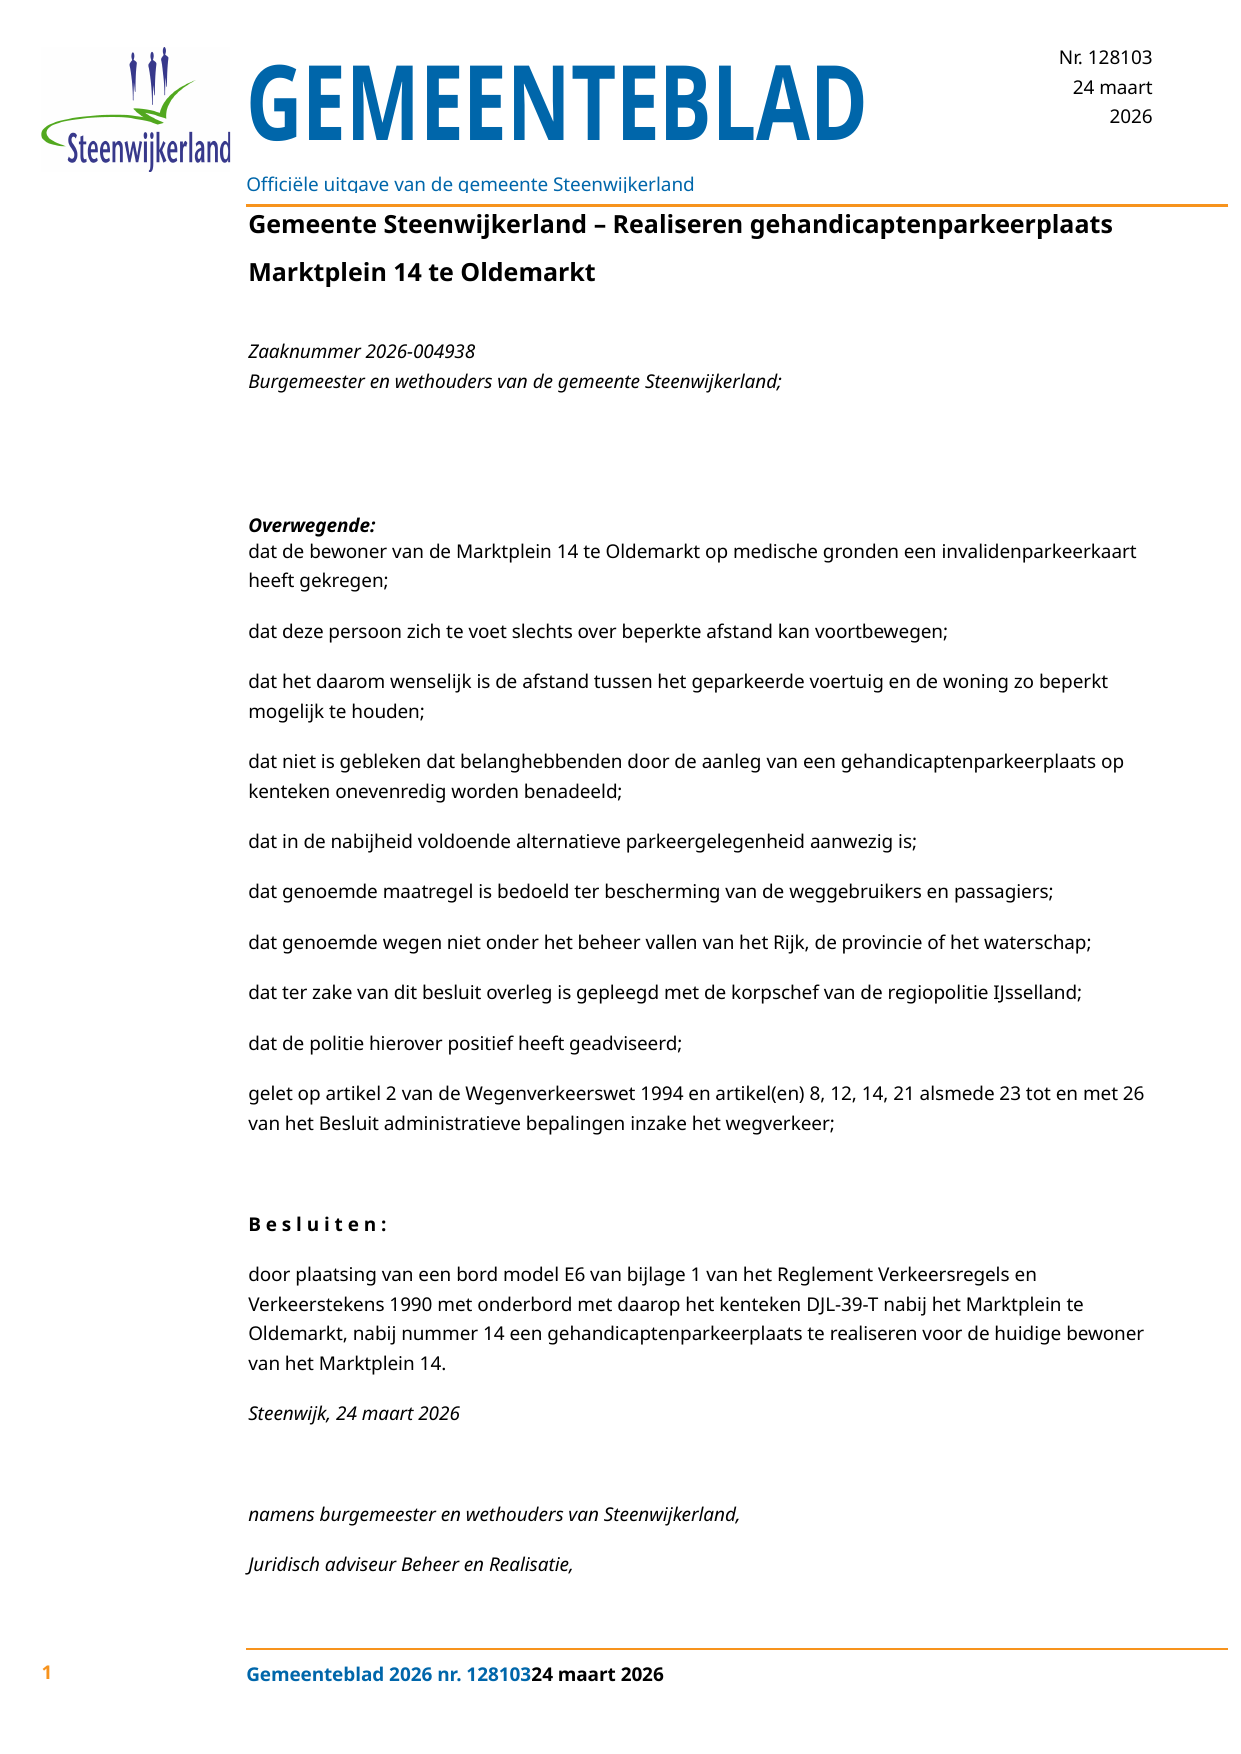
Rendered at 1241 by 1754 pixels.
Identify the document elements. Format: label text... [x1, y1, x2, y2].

text dat deze persoon zich te voet slechts over beperkte afstand kan voortbewegen; [248, 618, 1152, 644]
text Steenwijk, 24 maart 2026 [248, 1400, 1152, 1426]
text dat genoemde maatregel is bedoeld ter bescherming van de weggebruikers en passagiers; [248, 879, 1152, 904]
text door plaatsing van een bord model E6 van bijlage 1 van het Reglement Verkeersregels en Verkeerstekens 1990 met onderbord met daarop het kenteken DJL-39-T nabij het Marktplein te Oldemarkt, nabij nummer 14 een gehandicaptenparkeerplaats te realiseren voor de huidige bewoner van het Marktplein 14. [248, 1261, 1152, 1376]
text Overwegende: [248, 512, 1152, 538]
text dat ter zake van dit besluit overleg is gepleegd met de korpschef van de regiopolitie IJsselland; [248, 979, 1152, 1005]
text Juridisch adviseur Beheer en Realisatie, [248, 1552, 1152, 1577]
text dat niet is gebleken dat belanghebbenden door de aanleg van een gehandicaptenparkeerplaats op kenteken onevenredig worden benadeeld; [248, 748, 1152, 804]
text Zaaknummer 2026-004938 [248, 339, 1152, 364]
text dat in de nabijheid voldoende alternatieve parkeergelegenheid aanwezig is; [248, 828, 1152, 854]
text B e s l u i t e n : [248, 1211, 1152, 1237]
text dat de bewoner van de Marktplein 14 te Oldemarkt op medische gronden een invalidenparkeerkaart heeft gekregen; [248, 538, 1152, 593]
text dat de politie hierover positief heeft geadviseerd; [248, 1030, 1152, 1056]
text dat het daarom wenselijk is de afstand tussen het geparkeerde voertuig en de woning zo beperkt mogelijk te houden; [248, 668, 1152, 724]
picture [41, 47, 231, 172]
text Gemeente Steenwijkerland – Realiseren gehandicaptenparkeerplaats Marktplein 14 te Oldemarkt [248, 207, 1152, 288]
text gelet op artikel 2 van de Wegenverkeerswet 1994 en artikel(en) 8, 12, 14, 21 alsmede 23 tot en met 26 van het Besluit administratieve bepalingen inzake het wegverkeer; [248, 1080, 1152, 1136]
text dat genoemde wegen niet onder het beheer vallen van het Rijk, de provincie of het waterschap; [248, 929, 1152, 955]
text namens burgemeester en wethouders van Steenwijkerland, [248, 1501, 1152, 1527]
text Burgemeester en wethouders van de gemeente Steenwijkerland; [248, 368, 1152, 394]
